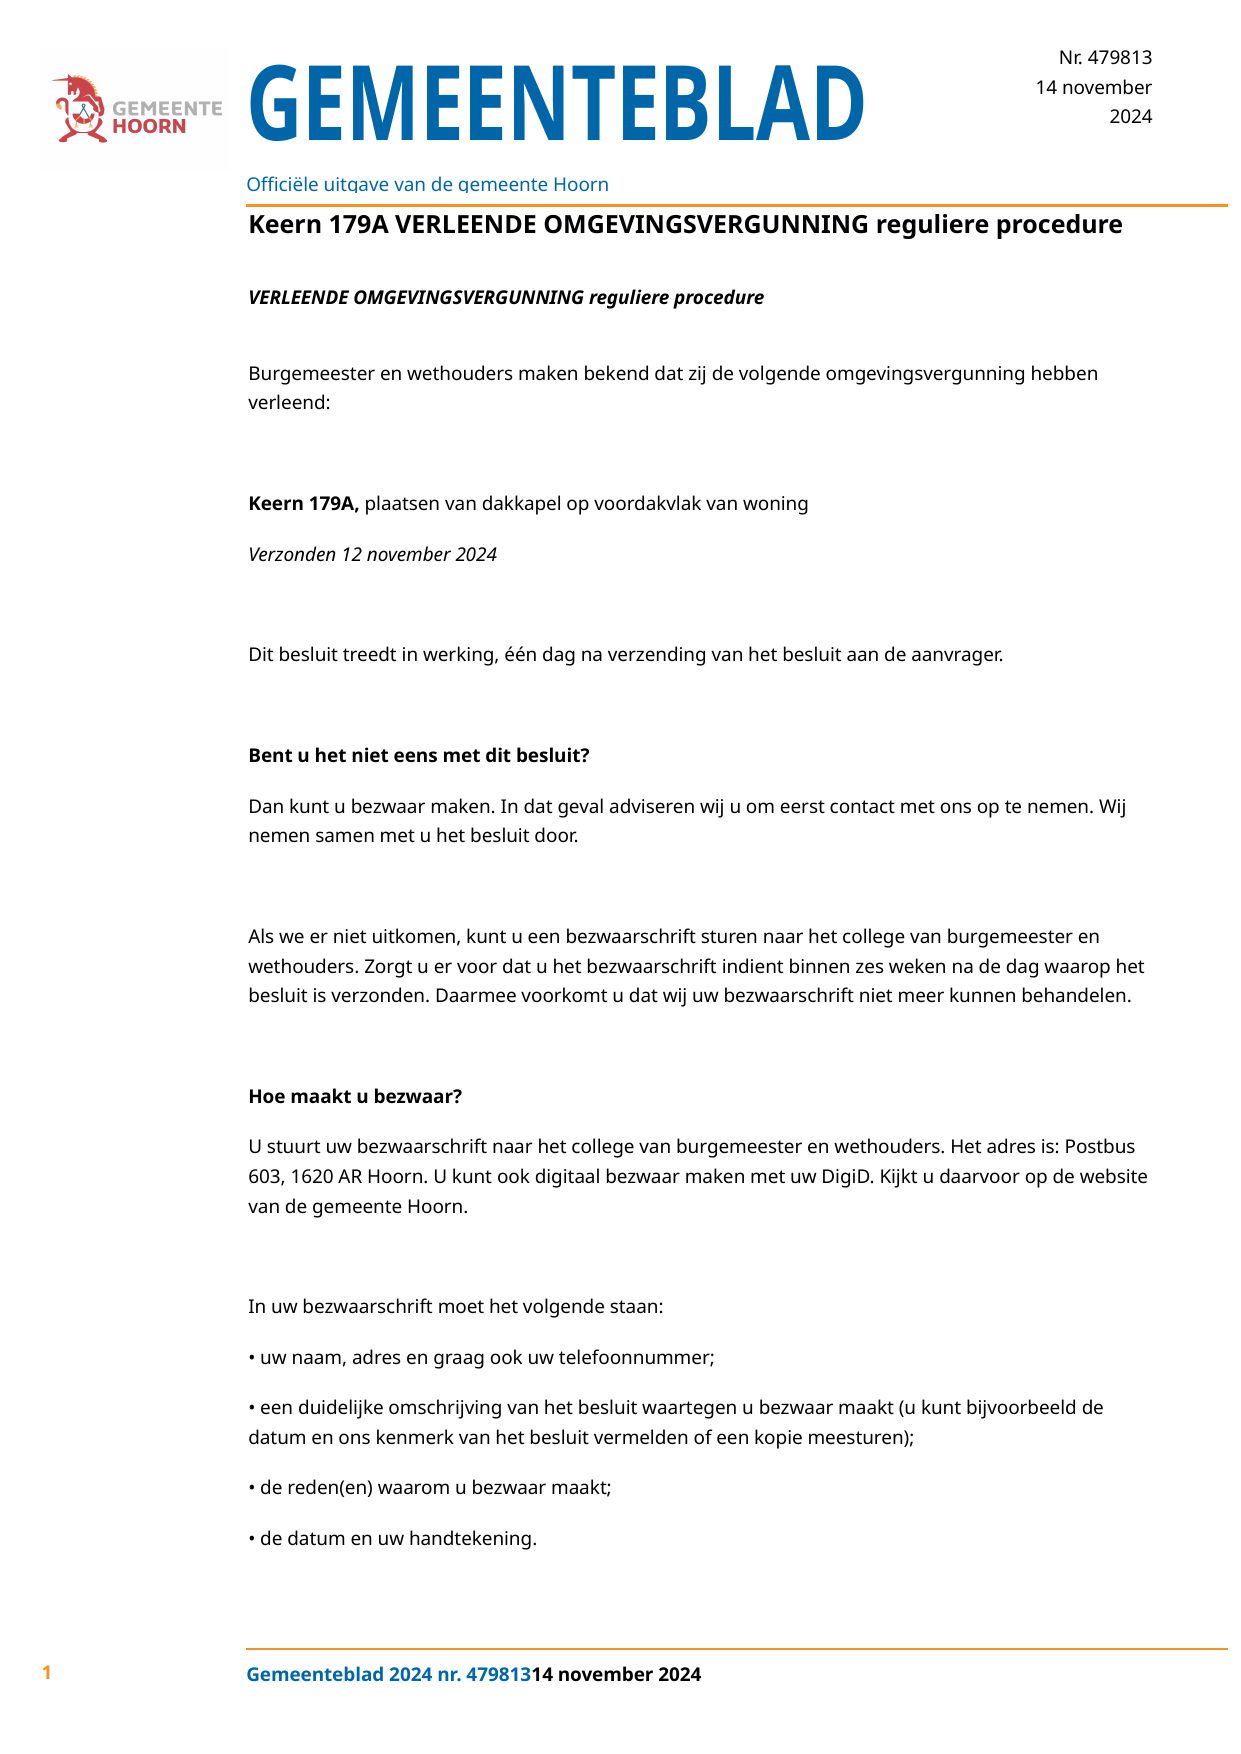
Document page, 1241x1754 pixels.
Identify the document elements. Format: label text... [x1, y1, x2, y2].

text U stuurt uw bezwaarschrift naar het college van burgemeester en wethouders. Het adres is: Postbus 603, 1620 AR Hoorn. U kunt ook digitaal bezwaar maken met uw DigiD. Kijkt u daarvoor op de website van de gemeente Hoorn. [248, 1134, 1152, 1219]
text Dan kunt u bezwaar maken. In dat geval adviseren wij u om eerst contact met ons op te nemen. Wij nemen samen met u het besluit door. [248, 793, 1152, 848]
text • de datum en uw handtekening. [248, 1525, 1152, 1551]
text • een duidelijke omschrijving van het besluit waartegen u bezwaar maakt (u kunt bijvoorbeeld de datum en ons kenmerk van het besluit vermelden of een kopie meesturen); [248, 1394, 1152, 1450]
text In uw bezwaarschrift moet het volgende staan: [248, 1294, 1152, 1319]
text Bent u het niet eens met dit besluit? [248, 742, 1152, 768]
text Als we er niet uitkomen, kunt u een bezwaarschrift sturen naar het college van burgemeester en wethouders. Zorgt u er voor dat u het bezwaarschrift indient binnen zes weken na de dag waarop het besluit is verzonden. Daarmee voorkomt u dat wij uw bezwaarschrift niet meer kunnen behandelen. [248, 923, 1152, 1008]
text VERLEENDE OMGEVINGSVERGUNNING reguliere procedure [248, 284, 1152, 309]
text • uw naam, adres en graag ook uw telefoonnummer; [248, 1344, 1152, 1370]
text Verzonden 12 november 2024 [248, 541, 1152, 567]
text Dit besluit treedt in werking, één dag na verzending van het besluit aan de aanvrager. [248, 642, 1152, 667]
text Keern 179A VERLEENDE OMGEVINGSVERGUNNING reguliere procedure [248, 207, 1152, 241]
text Hoe maakt u bezwaar? [248, 1083, 1152, 1109]
text Keern 179A, plaatsen van dakkapel op voordakvlak van woning [248, 490, 1152, 516]
text • de reden(en) waarom u bezwaar maakt; [248, 1474, 1152, 1500]
text Burgemeester en wethouders maken bekend dat zij de volgende omgevingsvergunning hebben verleend: [248, 360, 1152, 415]
picture [41, 47, 231, 172]
